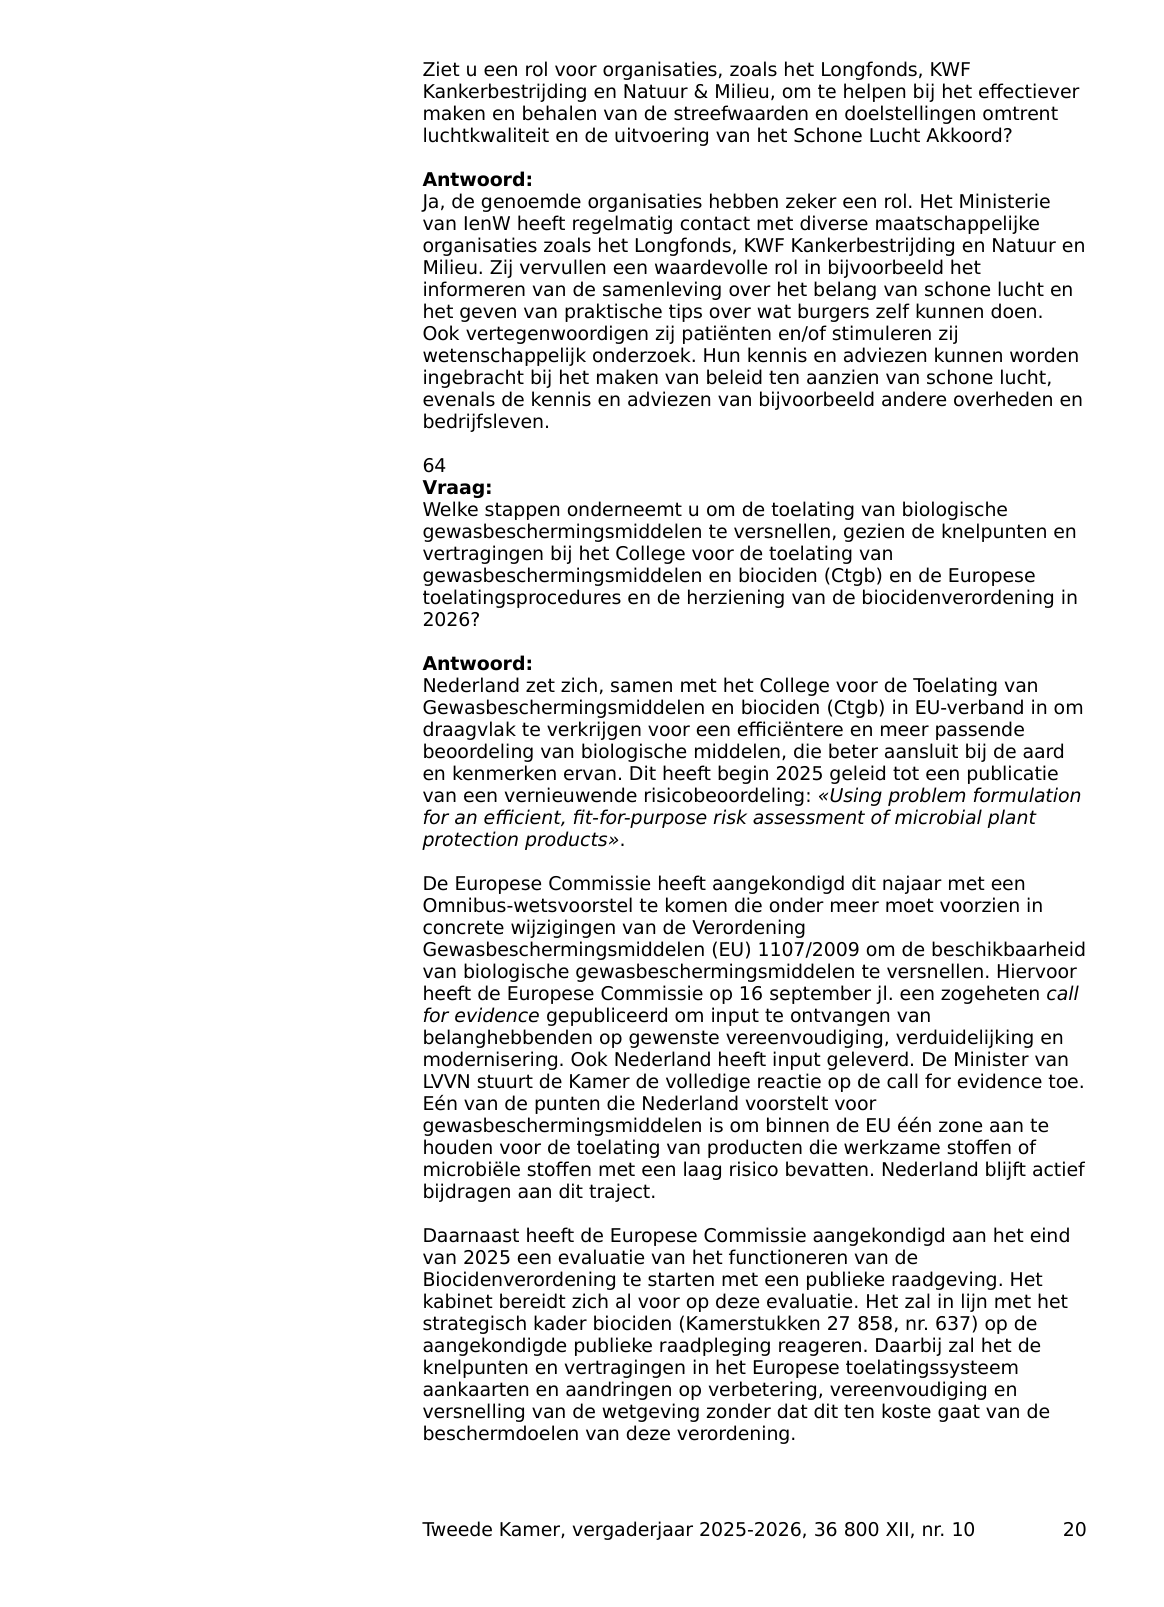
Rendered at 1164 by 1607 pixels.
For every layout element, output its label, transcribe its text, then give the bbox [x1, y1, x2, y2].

text De Europese Commissie heeft aangekondigd dit najaar met een Omnibus-wetsvoorstel te komen die onder meer moet voorzien in concrete wijzigingen van de Verordening Gewasbeschermingsmiddelen (EU) 1107/2009 om de beschikbaarheid van biologische gewasbeschermingsmiddelen te versnellen. Hiervoor heeft de Europese Commissie op 16 september jl. een zogeheten call for evidence gepubliceerd om input te ontvangen van belanghebbenden op gewenste vereenvoudiging, verduidelijking en modernisering. Ook Nederland heeft input geleverd. De Minister van LVVN stuurt de Kamer de volledige reactie op de call for evidence toe. Eén van de punten die Nederland voorstelt voor gewasbeschermingsmiddelen is om binnen de EU één zone aan te houden voor de toelating van producten die werkzame stoffen of microbiële stoffen met een laag risico bevatten. Nederland blijft actief bijdragen aan dit traject. [422, 873, 1087, 1203]
text Antwoord: [422, 169, 1087, 191]
text Vraag: [422, 477, 1087, 499]
text Nederland zet zich, samen met het College voor de Toelating van Gewasbeschermingsmiddelen en biociden (Ctgb) in EU-verband in om draagvlak te verkrijgen voor een efficiëntere en meer passende beoordeling van biologische middelen, die beter aansluit bij de aard en kenmerken ervan. Dit heeft begin 2025 geleid tot een publicatie van een vernieuwende risicobeoordeling: «Using problem formulation for an efficient, fit-for-purpose risk assessment of microbial plant protection products». [422, 675, 1087, 851]
text Welke stappen onderneemt u om de toelating van biologische gewasbeschermingsmiddelen te versnellen, gezien de knelpunten en vertragingen bij het College voor de toelating van gewasbeschermingsmiddelen en biociden (Ctgb) en de Europese toelatingsprocedures en de herziening van de biocidenverordening in 2026? [422, 499, 1087, 631]
text 64 [422, 455, 1087, 477]
text Antwoord: [422, 653, 1087, 675]
text Daarnaast heeft de Europese Commissie aangekondigd aan het eind van 2025 een evaluatie van het functioneren van de Biocidenverordening te starten met een publieke raadgeving. Het kabinet bereidt zich al voor op deze evaluatie. Het zal in lijn met het strategisch kader biociden (Kamerstukken 27 858, nr. 637) op de aangekondigde publieke raadpleging reageren. Daarbij zal het de knelpunten en vertragingen in het Europese toelatingssysteem aankaarten en aandringen op verbetering, vereenvoudiging en versnelling van de wetgeving zonder dat dit ten koste gaat van de beschermdoelen van deze verordening. [422, 1225, 1087, 1445]
text Ziet u een rol voor organisaties, zoals het Longfonds, KWF Kankerbestrijding en Natuur & Milieu, om te helpen bij het effectiever maken en behalen van de streefwaarden en doelstellingen omtrent luchtkwaliteit en de uitvoering van het Schone Lucht Akkoord? [422, 59, 1087, 147]
text Ja, de genoemde organisaties hebben zeker een rol. Het Ministerie van IenW heeft regelmatig contact met diverse maatschappelijke organisaties zoals het Longfonds, KWF Kankerbestrijding en Natuur en Milieu. Zij vervullen een waardevolle rol in bijvoorbeeld het informeren van de samenleving over het belang van schone lucht en het geven van praktische tips over wat burgers zelf kunnen doen. Ook vertegenwoordigen zij patiënten en/of stimuleren zij wetenschappelijk onderzoek. Hun kennis en adviezen kunnen worden ingebracht bij het maken van beleid ten aanzien van schone lucht, evenals de kennis en adviezen van bijvoorbeeld andere overheden en bedrijfsleven. [422, 191, 1087, 433]
